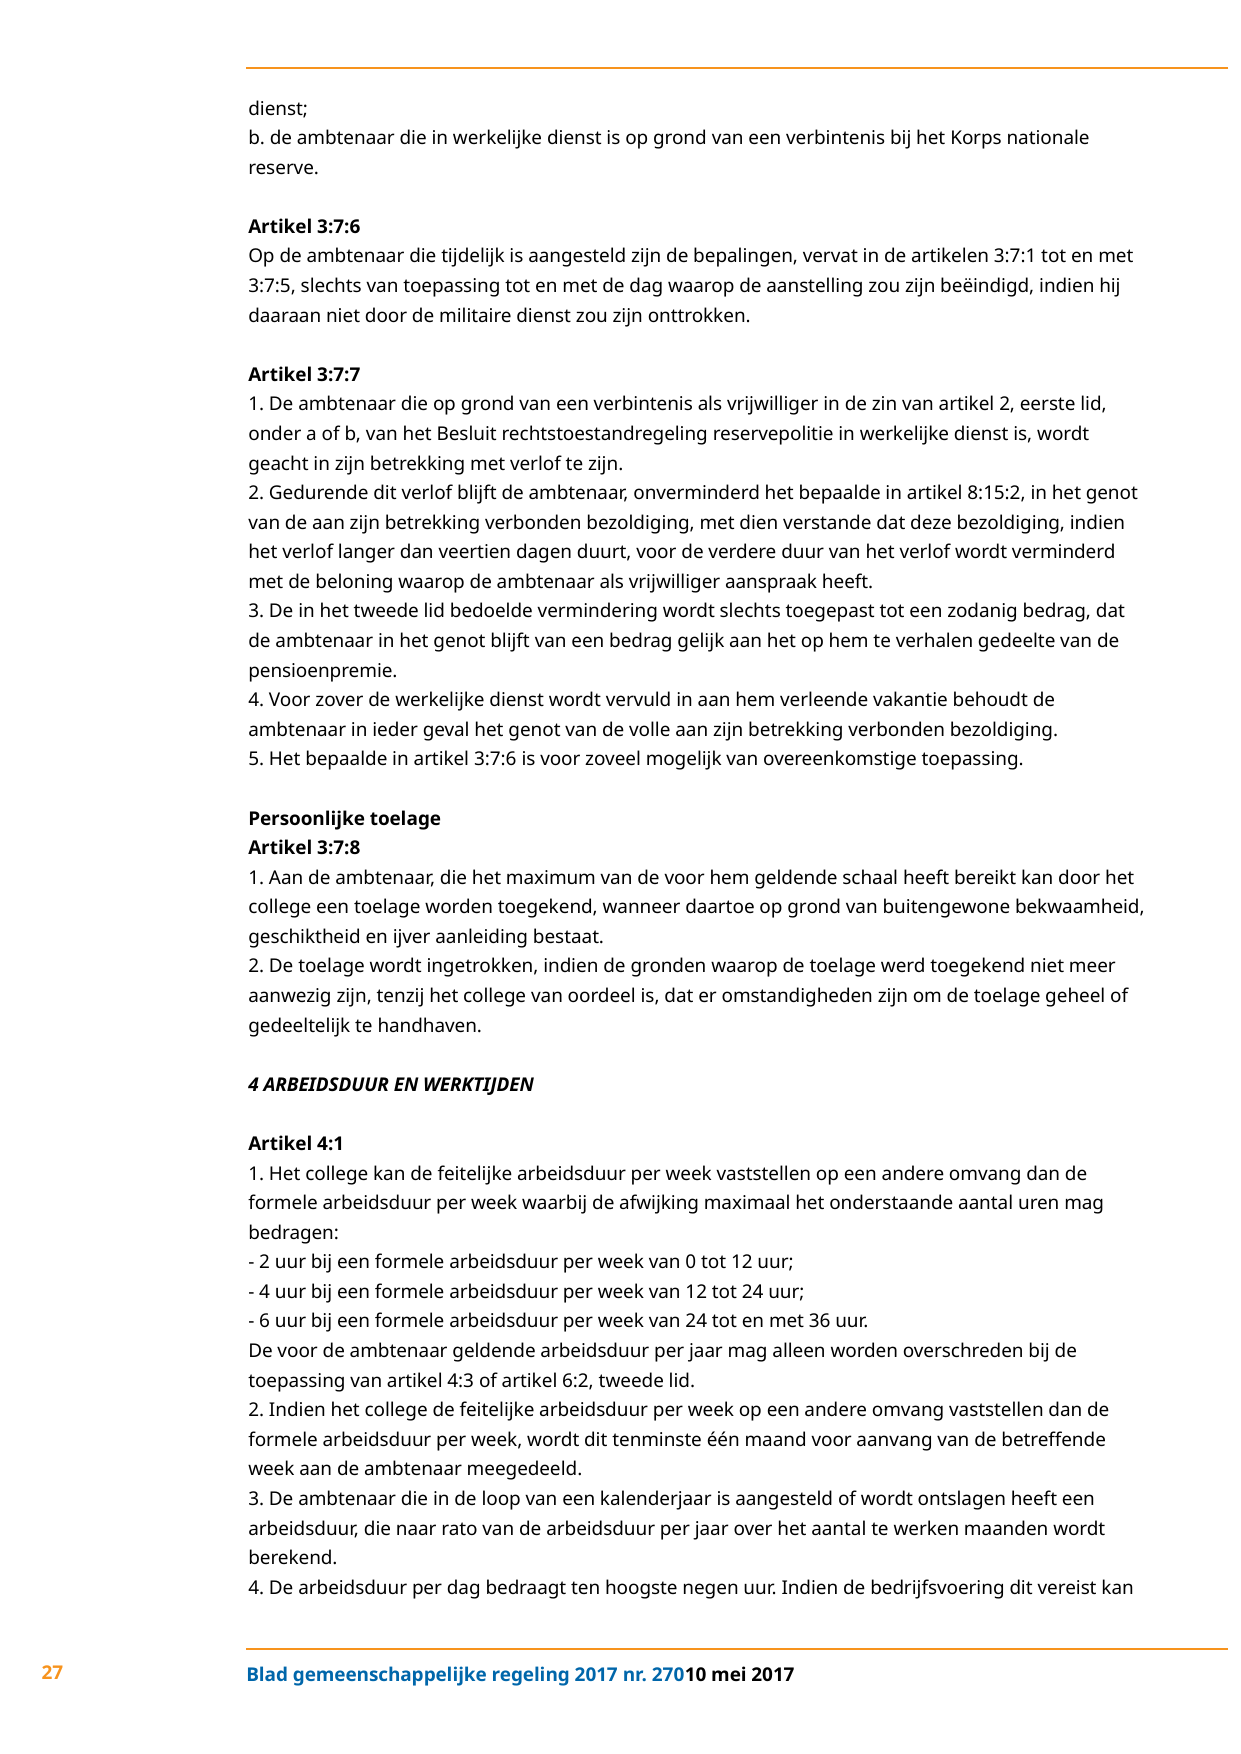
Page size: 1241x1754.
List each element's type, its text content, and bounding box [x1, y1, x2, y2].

text 2. Gedurende dit verlof blijft de ambtenaar, onverminderd het bepaalde in artikel 8:15:2, in het genot van de aan zijn betrekking verbonden bezoldiging, met dien verstande dat deze bezoldiging, indien het verlof langer dan veertien dagen duurt, voor de verdere duur van het verlof wordt verminderd met de beloning waarop de ambtenaar als vrijwilliger aanspraak heeft. [248, 479, 1152, 594]
text 2. Indien het college de feitelijke arbeidsduur per week op een andere omvang vaststellen dan de formele arbeidsduur per week, wordt dit tenminste één maand voor aanvang van de betreffende week aan de ambtenaar meegedeeld. [248, 1396, 1152, 1481]
text 3. De in het tweede lid bedoelde vermindering wordt slechts toegepast tot een zodanig bedrag, dat de ambtenaar in het genot blijft van een bedrag gelijk aan het op hem te verhalen gedeelte van de pensioenpremie. [248, 598, 1152, 683]
text 2. De toelage wordt ingetrokken, indien de gronden waarop de toelage werd toegekend niet meer aanwezig zijn, tenzij het college van oordeel is, dat er omstandigheden zijn om de toelage geheel of gedeeltelijk te handhaven. [248, 953, 1152, 1038]
text 3. De ambtenaar die in de loop van een kalenderjaar is aangesteld of wordt ontslagen heeft een arbeidsduur, die naar rato van de arbeidsduur per jaar over het aantal te werken maanden wordt berekend. [248, 1485, 1152, 1570]
text Artikel 3:7:7 [248, 361, 1152, 387]
text 4 ARBEIDSDUUR EN WERKTIJDEN [248, 1071, 1152, 1097]
text Artikel 3:7:8 [248, 834, 1152, 860]
text 1. De ambtenaar die op grond van een verbintenis als vrijwilliger in de zin van artikel 2, eerste lid, onder a of b, van het Besluit rechtstoestandregeling reservepolitie in werkelijke dienst is, wordt geacht in zijn betrekking met verlof te zijn. [248, 391, 1152, 476]
text - 4 uur bij een formele arbeidsduur per week van 12 tot 24 uur; [248, 1278, 1152, 1304]
text - 6 uur bij een formele arbeidsduur per week van 24 tot en met 36 uur. [248, 1308, 1152, 1333]
text b. de ambtenaar die in werkelijke dienst is op grond van een verbintenis bij het Korps nationale reserve. [248, 124, 1152, 180]
text Persoonlijke toelage [248, 805, 1152, 831]
text 4. De arbeidsduur per dag bedraagt ten hoogste negen uur. Indien de bedrijfsvoering dit vereist kan [248, 1574, 1152, 1600]
picture [41, 47, 231, 172]
text 1. Aan de ambtenaar, die het maximum van de voor hem geldende schaal heeft bereikt kan door het college een toelage worden toegekend, wanneer daartoe op grond van buitengewone bekwaamheid, geschiktheid en ijver aanleiding bestaat. [248, 864, 1152, 949]
text De voor de ambtenaar geldende arbeidsduur per jaar mag alleen worden overschreden bij de toepassing van artikel 4:3 of artikel 6:2, tweede lid. [248, 1337, 1152, 1393]
text 1. Het college kan de feitelijke arbeidsduur per week vaststellen op een andere omvang dan de formele arbeidsduur per week waarbij de afwijking maximaal het onderstaande aantal uren mag bedragen: [248, 1160, 1152, 1245]
text Artikel 3:7:6 [248, 213, 1152, 239]
text 5. Het bepaalde in artikel 3:7:6 is voor zoveel mogelijk van overeenkomstige toepassing. [248, 746, 1152, 771]
text Artikel 4:1 [248, 1130, 1152, 1156]
text dienst; [248, 95, 1152, 121]
text Op de ambtenaar die tijdelijk is aangesteld zijn de bepalingen, vervat in de artikelen 3:7:1 tot en met 3:7:5, slechts van toepassing tot en met de dag waarop de aanstelling zou zijn beëindigd, indien hij daaraan niet door de militaire dienst zou zijn onttrokken. [248, 243, 1152, 328]
text - 2 uur bij een formele arbeidsduur per week van 0 tot 12 uur; [248, 1248, 1152, 1274]
text 4. Voor zover de werkelijke dienst wordt vervuld in aan hem verleende vakantie behoudt de ambtenaar in ieder geval het genot van de volle aan zijn betrekking verbonden bezoldiging. [248, 686, 1152, 742]
